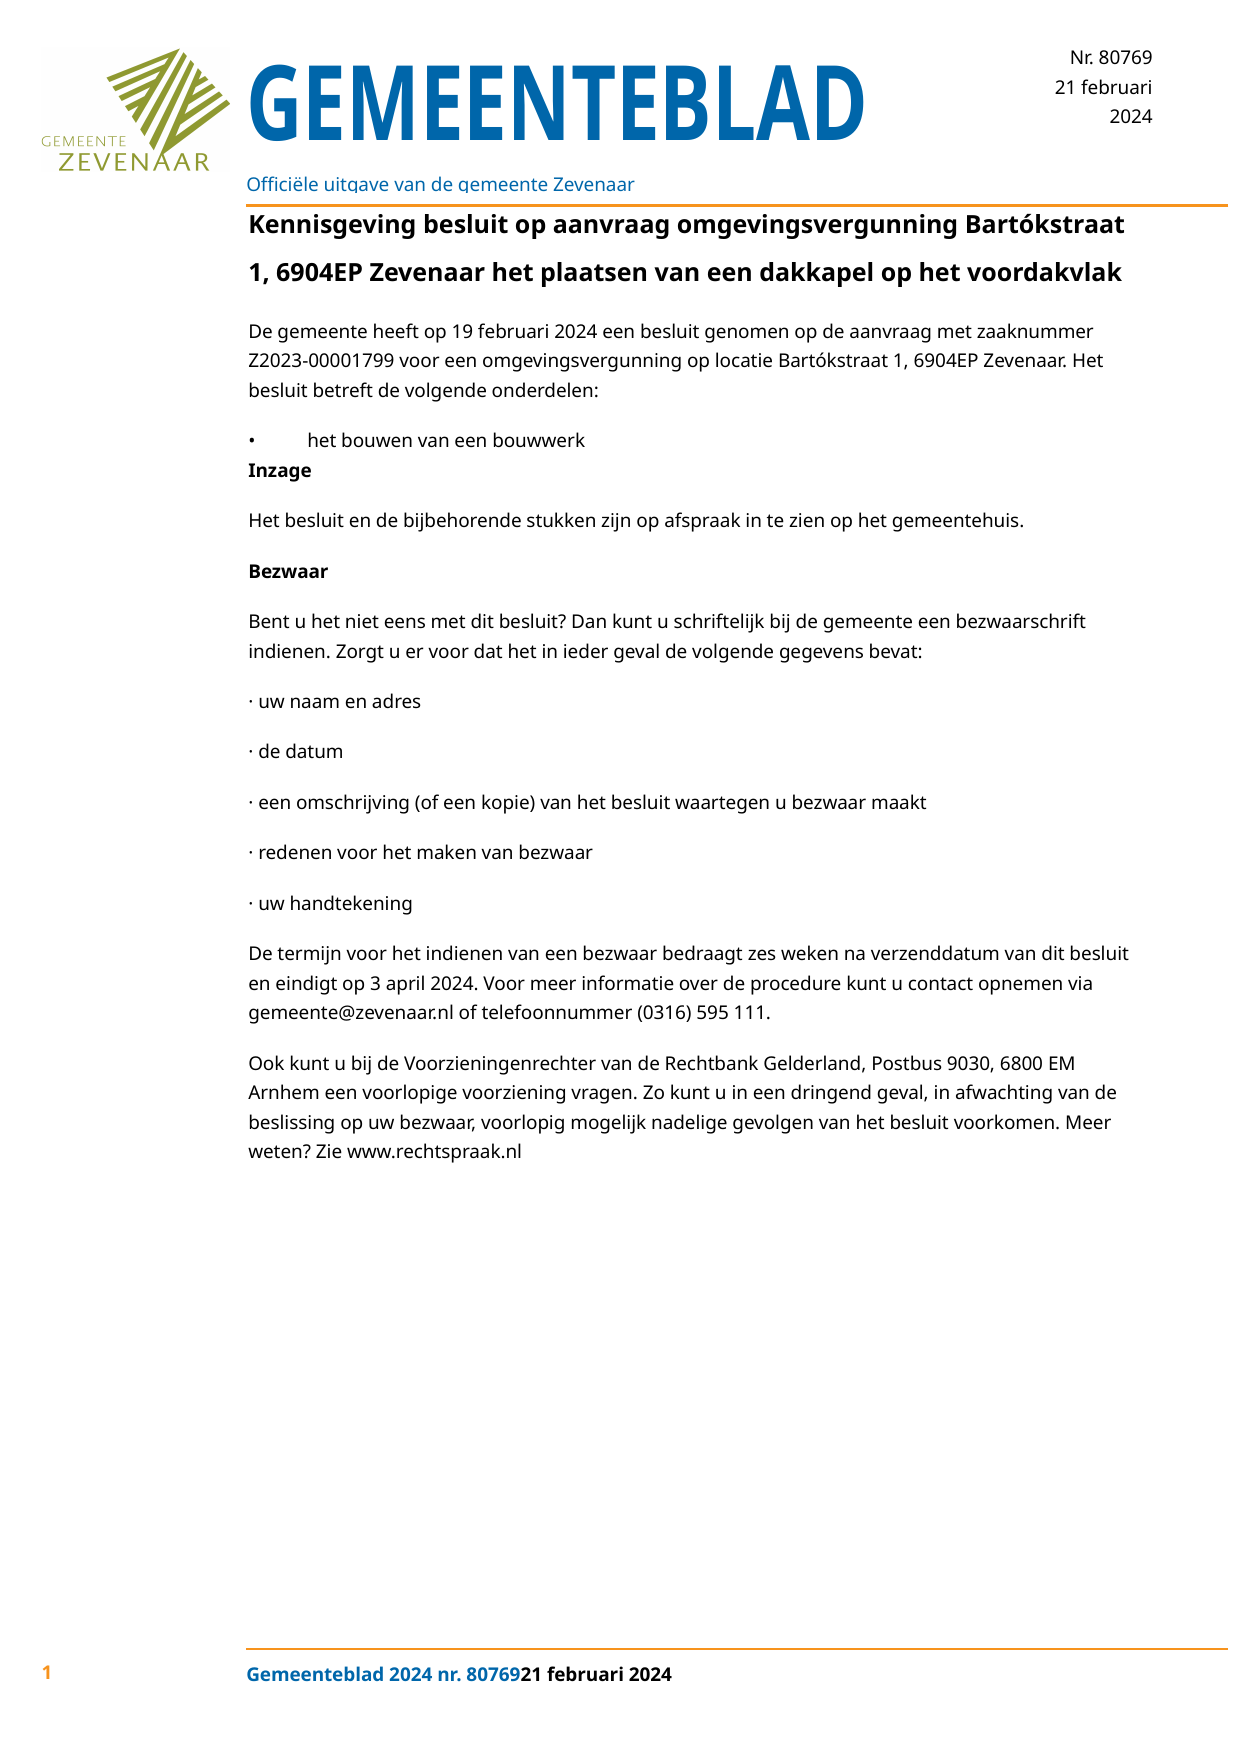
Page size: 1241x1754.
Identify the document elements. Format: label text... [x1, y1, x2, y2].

text Bent u het niet eens met dit besluit? Dan kunt u schriftelijk bij de gemeente een bezwaarschrift indienen. Zorgt u er voor dat het in ieder geval de volgende gegevens bevat: [248, 608, 1152, 664]
text De gemeente heeft op 19 februari 2024 een besluit genomen op de aanvraag met zaaknummer Z2023-00001799 voor een omgevingsvergunning op locatie Bartókstraat 1, 6904EP Zevenaar. Het besluit betreft de volgende onderdelen: [248, 318, 1152, 403]
text · redenen voor het maken van bezwaar [248, 839, 1152, 865]
text Bezwaar [248, 558, 1152, 584]
text Het besluit en de bijbehorende stukken zijn op afspraak in te zien op het gemeentehuis. [248, 507, 1152, 533]
text · een omschrijving (of een kopie) van het besluit waartegen u bezwaar maakt [248, 789, 1152, 815]
text · de datum [248, 739, 1152, 764]
text · uw handtekening [248, 890, 1152, 916]
text Inzage [248, 457, 1152, 483]
picture [41, 47, 231, 172]
text Ook kunt u bij de Voorzieningenrechter van de Rechtbank Gelderland, Postbus 9030, 6800 EM Arnhem een voorlopige voorziening vragen. Zo kunt u in een dringend geval, in afwachting van de beslissing op uw bezwaar, voorlopig mogelijk nadelige gevolgen van het besluit voorkomen. Meer weten? Zie www.rechtspraak.nl [248, 1050, 1152, 1164]
text · uw naam en adres [248, 688, 1152, 714]
list het bouwen van een bouwwerk [248, 427, 1152, 453]
text Kennisgeving besluit op aanvraag omgevingsvergunning Bartókstraat 1, 6904EP Zevenaar het plaatsen van een dakkapel op het voordakvlak [248, 207, 1152, 288]
text De termijn voor het indienen van een bezwaar bedraagt zes weken na verzenddatum van dit besluit en eindigt op 3 april 2024. Voor meer informatie over de procedure kunt u contact opnemen via gemeente@zevenaar.nl of telefoonnummer (0316) 595 111. [248, 940, 1152, 1025]
